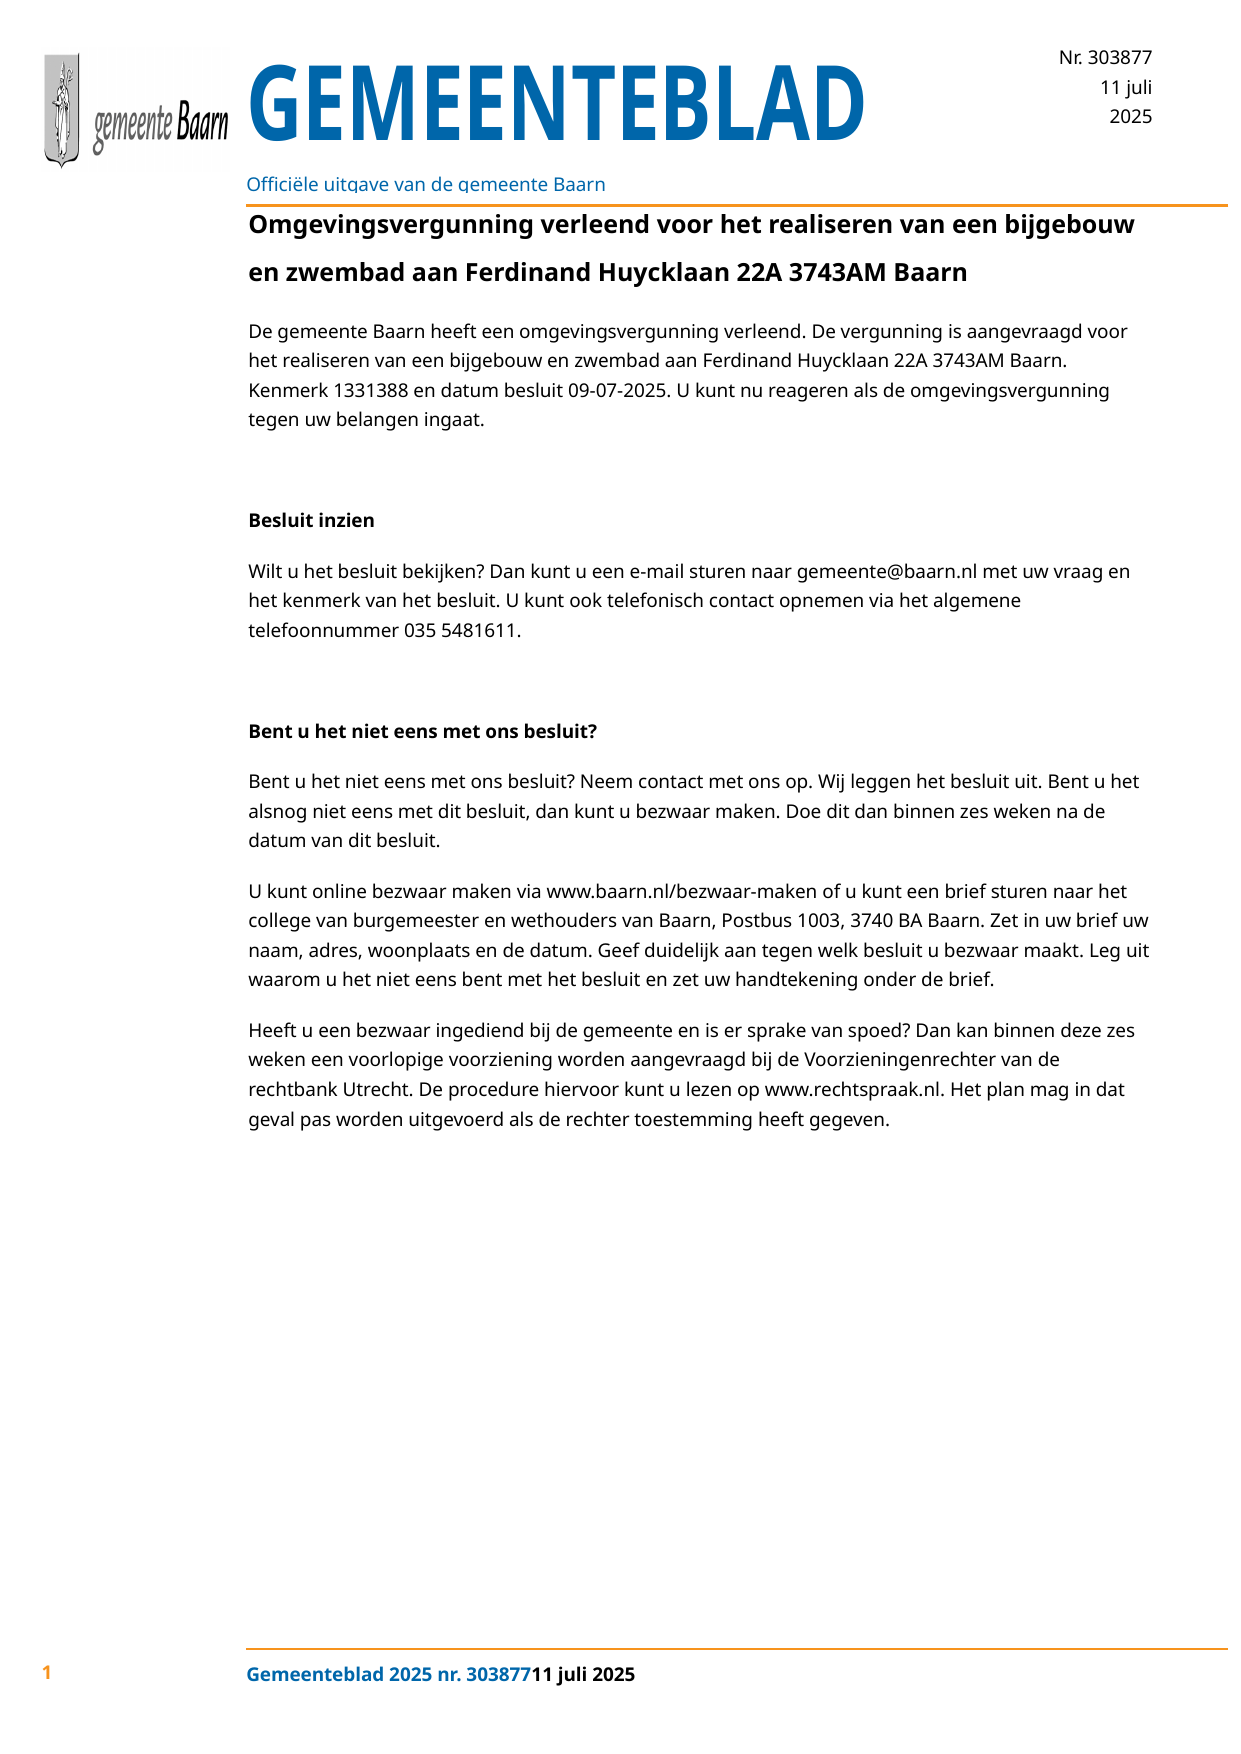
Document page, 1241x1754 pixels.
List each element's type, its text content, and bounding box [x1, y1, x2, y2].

text Wilt u het besluit bekijken? Dan kunt u een e-mail sturen naar gemeente@baarn.nl met uw vraag en het kenmerk van het besluit. U kunt ook telefonisch contact opnemen via het algemene telefoonnummer 035 5481611. [248, 558, 1152, 643]
text Omgevingsvergunning verleend voor het realiseren van een bijgebouw en zwembad aan Ferdinand Huycklaan 22A 3743AM Baarn [248, 207, 1152, 288]
text Besluit inzien [248, 507, 1152, 533]
text U kunt online bezwaar maken via www.baarn.nl/bezwaar-maken of u kunt een brief sturen naar het college van burgemeester en wethouders van Baarn, Postbus 1003, 3740 BA Baarn. Zet in uw brief uw naam, adres, woonplaats en de datum. Geef duidelijk aan tegen welk besluit u bezwaar maakt. Leg uit waarom u het niet eens bent met het besluit en zet uw handtekening onder de brief. [248, 878, 1152, 992]
text De gemeente Baarn heeft een omgevingsvergunning verleend. De vergunning is aangevraagd voor het realiseren van een bijgebouw en zwembad aan Ferdinand Huycklaan 22A 3743AM Baarn. Kenmerk 1331388 en datum besluit 09-07-2025. U kunt nu reageren als de omgevingsvergunning tegen uw belangen ingaat. [248, 318, 1152, 432]
text Bent u het niet eens met ons besluit? Neem contact met ons op. Wij leggen het besluit uit. Bent u het alsnog niet eens met dit besluit, dan kunt u bezwaar maken. Doe dit dan binnen zes weken na de datum van dit besluit. [248, 768, 1152, 853]
text Heeft u een bezwaar ingediend bij de gemeente en is er sprake van spoed? Dan kan binnen deze zes weken een voorlopige voorziening worden aangevraagd bij de Voorzieningenrechter van de rechtbank Utrecht. De procedure hiervoor kunt u lezen op www.rechtspraak.nl. Het plan mag in dat geval pas worden uitgevoerd als de rechter toestemming heeft gegeven. [248, 1017, 1152, 1132]
text Bent u het niet eens met ons besluit? [248, 718, 1152, 744]
picture [41, 47, 231, 172]
